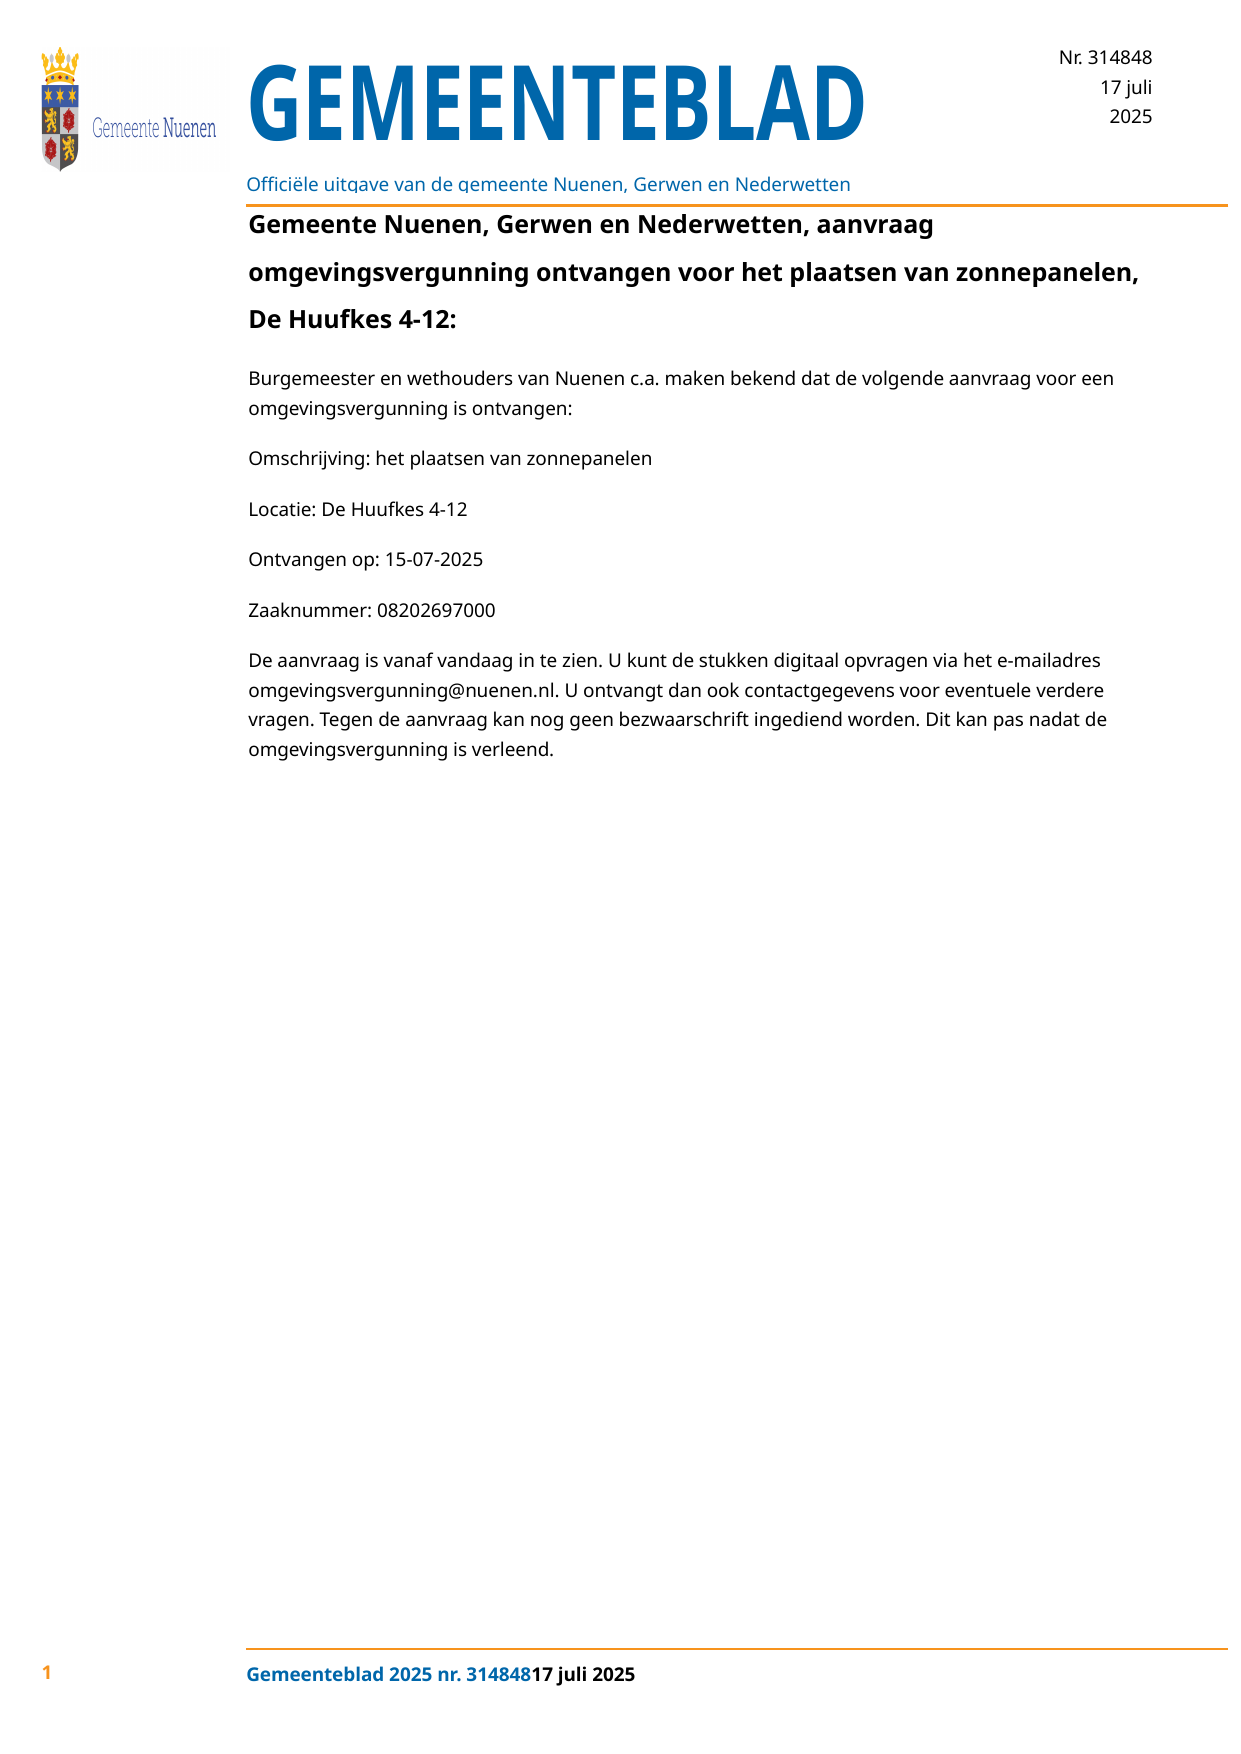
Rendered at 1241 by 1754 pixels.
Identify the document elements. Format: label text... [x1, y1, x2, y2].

text De aanvraag is vanaf vandaag in te zien. U kunt de stukken digitaal opvragen via het e-mailadres omgevingsvergunning@nuenen.nl. U ontvangt dan ook contactgegevens voor eventuele verdere vragen. Tegen de aanvraag kan nog geen bezwaarschrift ingediend worden. Dit kan pas nadat de omgevingsvergunning is verleend. [248, 647, 1152, 762]
text Ontvangen op: 15-07-2025 [248, 546, 1152, 572]
picture [41, 47, 231, 172]
text Gemeente Nuenen, Gerwen en Nederwetten, aanvraag omgevingsvergunning ontvangen voor het plaatsen van zonnepanelen, De Huufkes 4-12: [248, 207, 1152, 336]
text Omschrijving: het plaatsen van zonnepanelen [248, 446, 1152, 471]
text Zaaknummer: 08202697000 [248, 597, 1152, 622]
text Burgemeester en wethouders van Nuenen c.a. maken bekend dat de volgende aanvraag voor een omgevingsvergunning is ontvangen: [248, 366, 1152, 421]
text Locatie: De Huufkes 4-12 [248, 496, 1152, 522]
